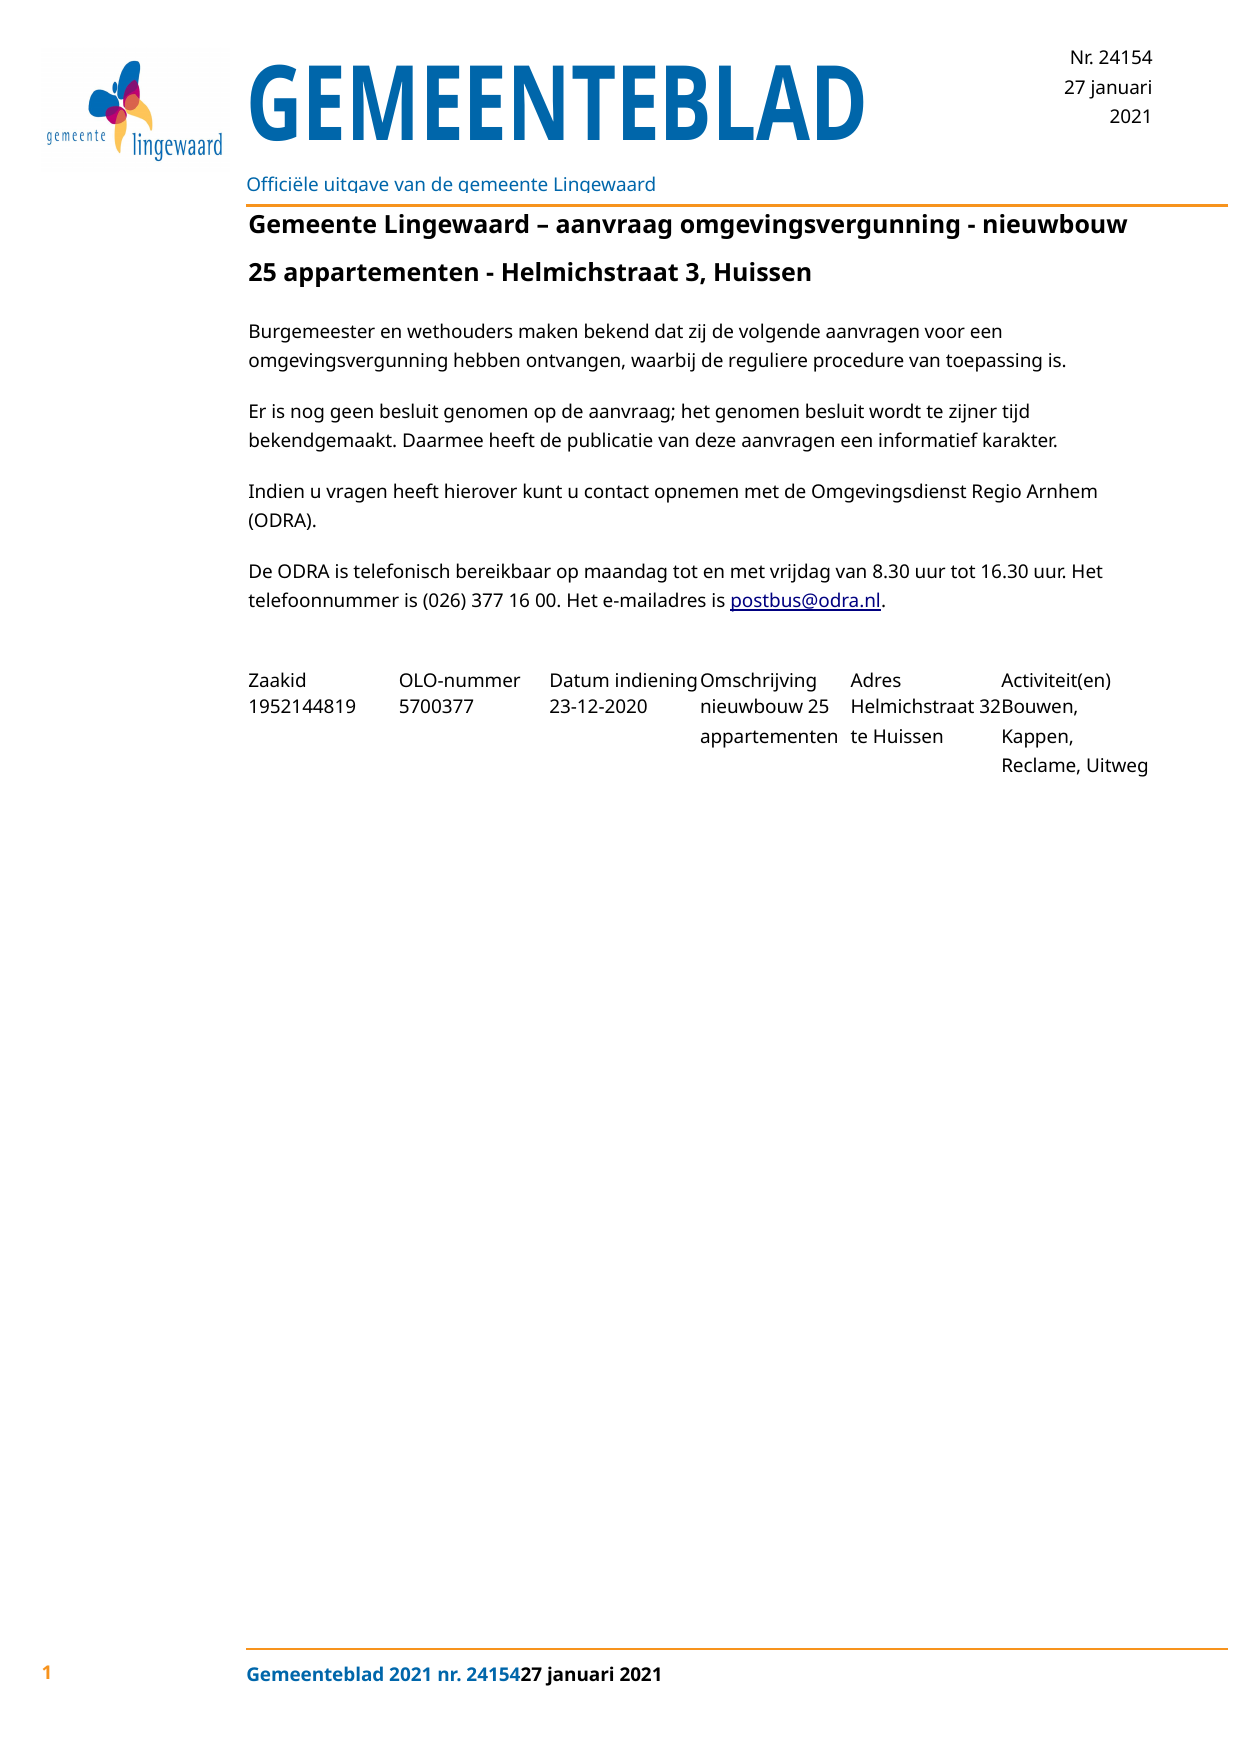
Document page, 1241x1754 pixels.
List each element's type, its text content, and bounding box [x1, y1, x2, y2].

text De ODRA is telefonisch bereikbaar op maandag tot en met vrijdag van 8.30 uur tot 16.30 uur. Het telefoonnummer is (026) 377 16 00. Het e-mailadres is postbus@odra.nl. [248, 558, 1152, 613]
text Er is nog geen besluit genomen op de aanvraag; het genomen besluit wordt te zijner tijd bekendgemaakt. Daarmee heeft de publicatie van deze aanvragen een informatief karakter. [248, 398, 1152, 453]
table_cell 23-12-2020 [549, 693, 700, 778]
table_header Activiteit(en) [1001, 668, 1152, 693]
picture [41, 47, 231, 172]
table_header OLO-nummer [399, 668, 549, 693]
table_cell 1952144819 [248, 693, 398, 778]
table_cell Helmichstraat 32 te Huissen [850, 693, 1001, 778]
table_cell 5700377 [399, 693, 549, 778]
table_cell nieuwbouw 25 appartementen [700, 693, 850, 778]
text Burgemeester en wethouders maken bekend dat zij de volgende aanvragen voor een omgevingsvergunning hebben ontvangen, waarbij de reguliere procedure van toepassing is. [248, 318, 1152, 373]
table_cell Bouwen, Kappen, Reclame, Uitweg [1001, 693, 1152, 778]
text Indien u vragen heeft hierover kunt u contact opnemen met de Omgevingsdienst Regio Arnhem (ODRA). [248, 478, 1152, 533]
text Gemeente Lingewaard – aanvraag omgevingsvergunning - nieuwbouw 25 appartementen - Helmichstraat 3, Huissen [248, 207, 1152, 288]
table_header Omschrijving [700, 668, 850, 693]
table_header Zaakid [248, 668, 398, 693]
table_header Adres [850, 668, 1001, 693]
table_header Datum indiening [549, 668, 700, 693]
